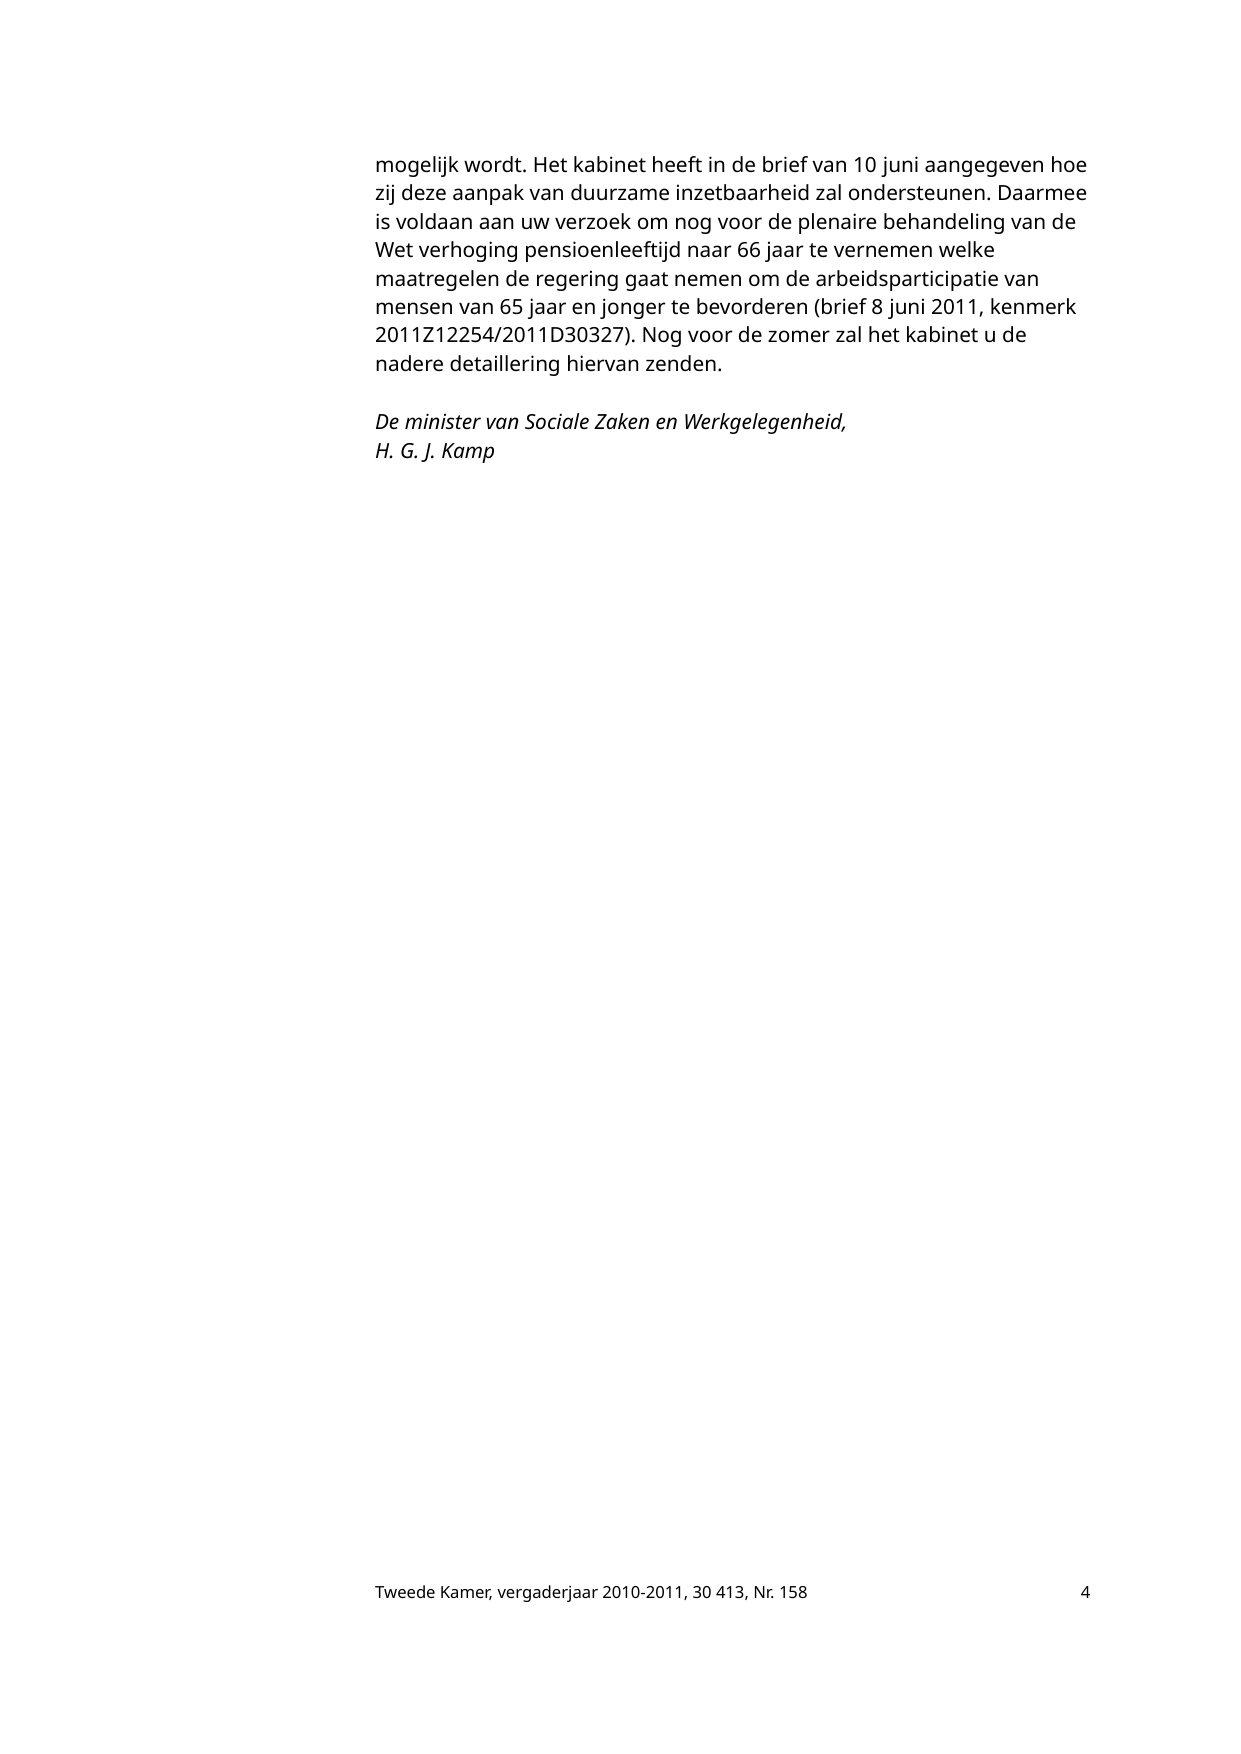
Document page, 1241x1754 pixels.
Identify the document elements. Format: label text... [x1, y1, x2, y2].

text H. G. J. Kamp [375, 436, 1090, 464]
text mogelijk wordt. Het kabinet heeft in de brief van 10 juni aangegeven hoe zij deze aanpak van duurzame inzetbaarheid zal ondersteunen. Daarmee is voldaan aan uw verzoek om nog voor de plenaire behandeling van de Wet verhoging pensioenleeftijd naar 66 jaar te vernemen welke maatregelen de regering gaat nemen om de arbeidsparticipatie van mensen van 65 jaar en jonger te bevorderen (brief 8 juni 2011, kenmerk 2011Z12254/2011D30327). Nog voor de zomer zal het kabinet u de nadere detaillering hiervan zenden. [375, 150, 1090, 377]
text De minister van Sociale Zaken en Werkgelegenheid, [375, 407, 1090, 436]
